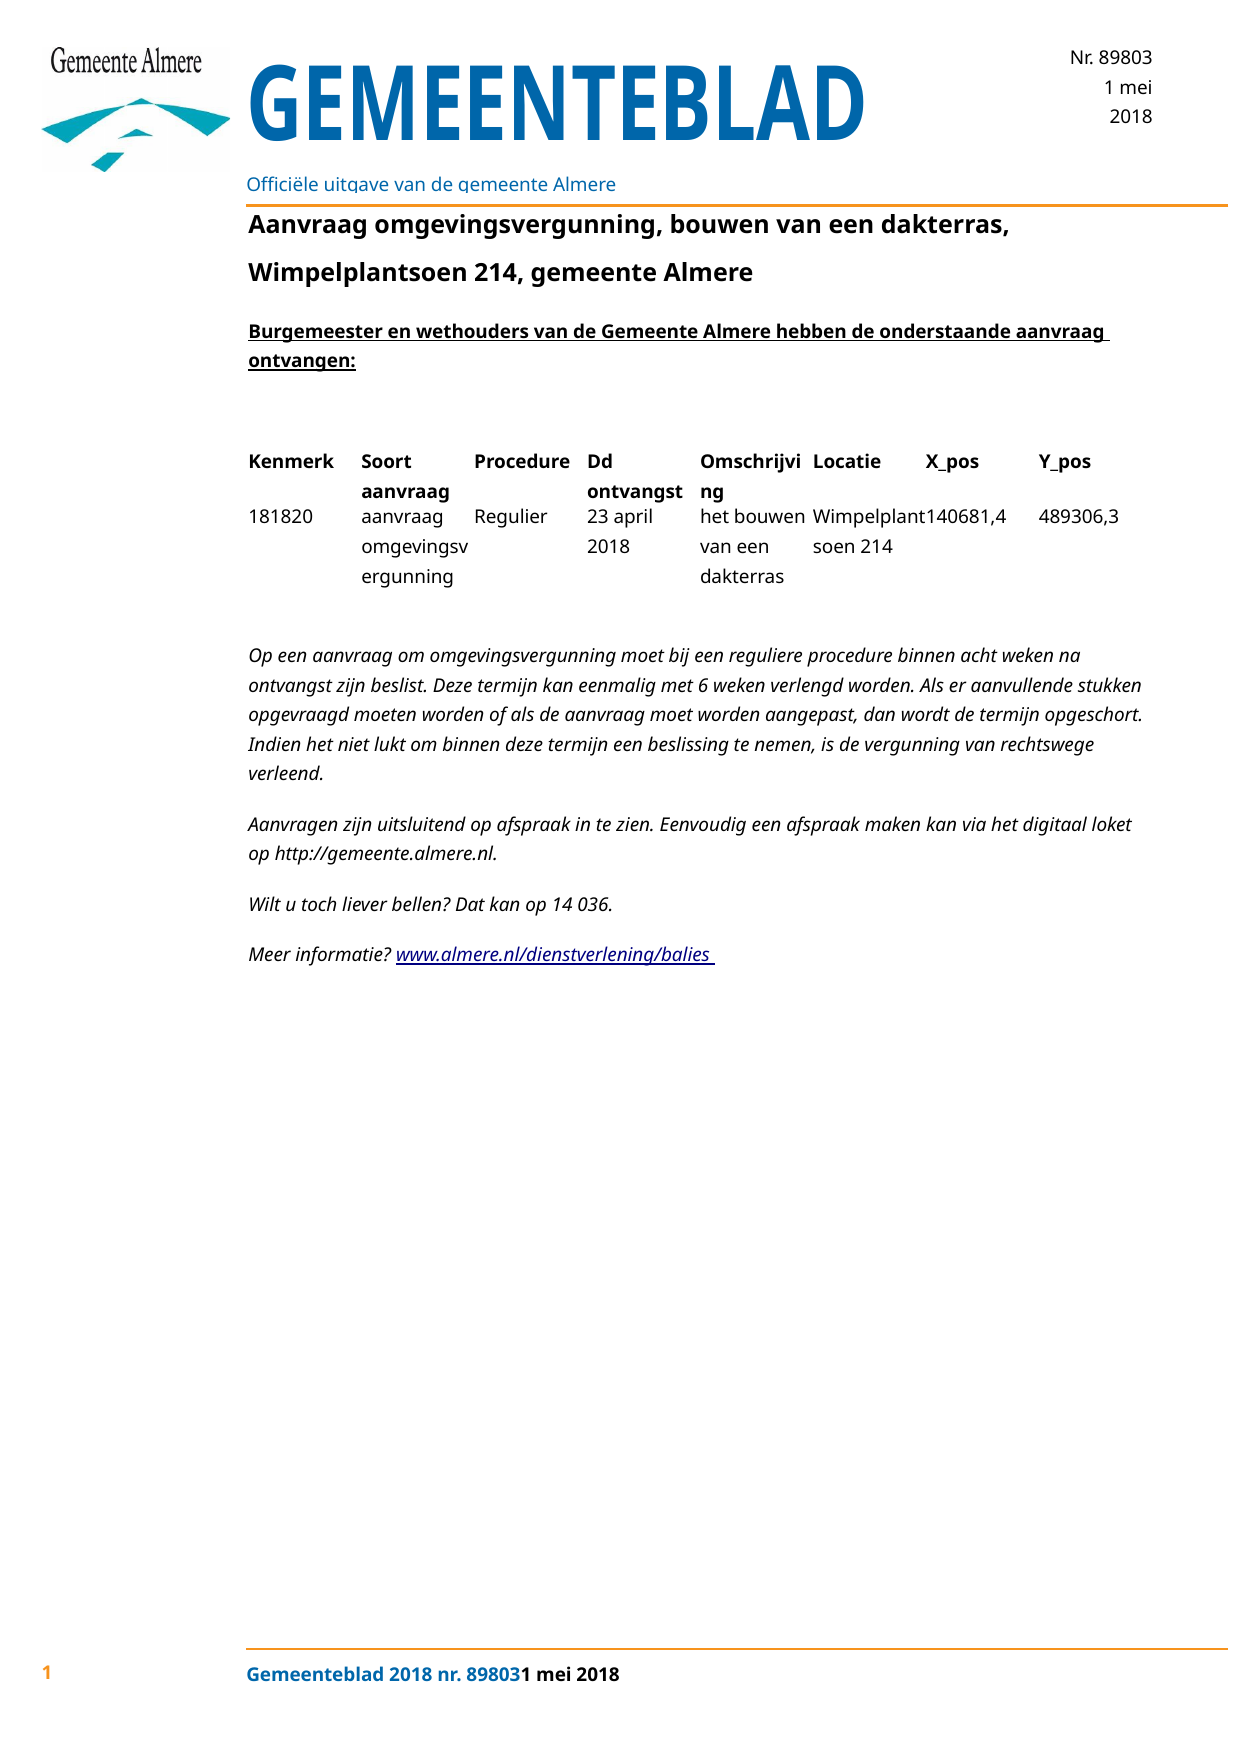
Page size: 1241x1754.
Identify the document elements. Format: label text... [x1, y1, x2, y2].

table_cell Wimpelplantsoen 214 [813, 504, 926, 589]
table_header Kenmerk [248, 449, 361, 504]
table_header Procedure [474, 449, 587, 504]
picture [41, 47, 231, 172]
table_cell 489306,3 [1039, 504, 1152, 589]
table_header Y_pos [1039, 449, 1152, 504]
table_header Omschrijving [700, 449, 813, 504]
table_header Soort aanvraag [361, 449, 474, 504]
text Aanvraag omgevingsvergunning, bouwen van een dakterras, Wimpelplantsoen 214, gemeente Almere [248, 207, 1152, 288]
text Op een aanvraag om omgevingsvergunning moet bij een reguliere procedure binnen acht weken na ontvangst zijn beslist. Deze termijn kan eenmalig met 6 weken verlengd worden. Als er aanvullende stukken opgevraagd moeten worden of als de aanvraag moet worden aangepast, dan wordt de termijn opgeschort. Indien het niet lukt om binnen deze termijn een beslissing te nemen, is de vergunning van rechtswege verleend. [248, 642, 1152, 786]
table_header X_pos [926, 449, 1038, 504]
table_cell Regulier [474, 504, 587, 589]
table_cell 23 april 2018 [587, 504, 700, 589]
table_cell 140681,4 [926, 504, 1038, 589]
text Aanvragen zijn uitsluitend op afspraak in te zien. Eenvoudig een afspraak maken kan via het digitaal loket op http://gemeente.almere.nl. [248, 811, 1152, 866]
table_header Dd ontvangst [587, 449, 700, 504]
table_header Locatie [813, 449, 926, 504]
table_cell het bouwen van een dakterras [700, 504, 813, 589]
table_cell 181820 [248, 504, 361, 589]
text Meer informatie? www.almere.nl/dienstverlening/balies [248, 941, 1152, 967]
table_cell aanvraag omgevingsvergunning [361, 504, 474, 589]
text Wilt u toch liever bellen? Dat kan op 14 036. [248, 891, 1152, 917]
text Burgemeester en wethouders van de Gemeente Almere hebben de onderstaande aanvraag ontvangen: [248, 318, 1152, 373]
